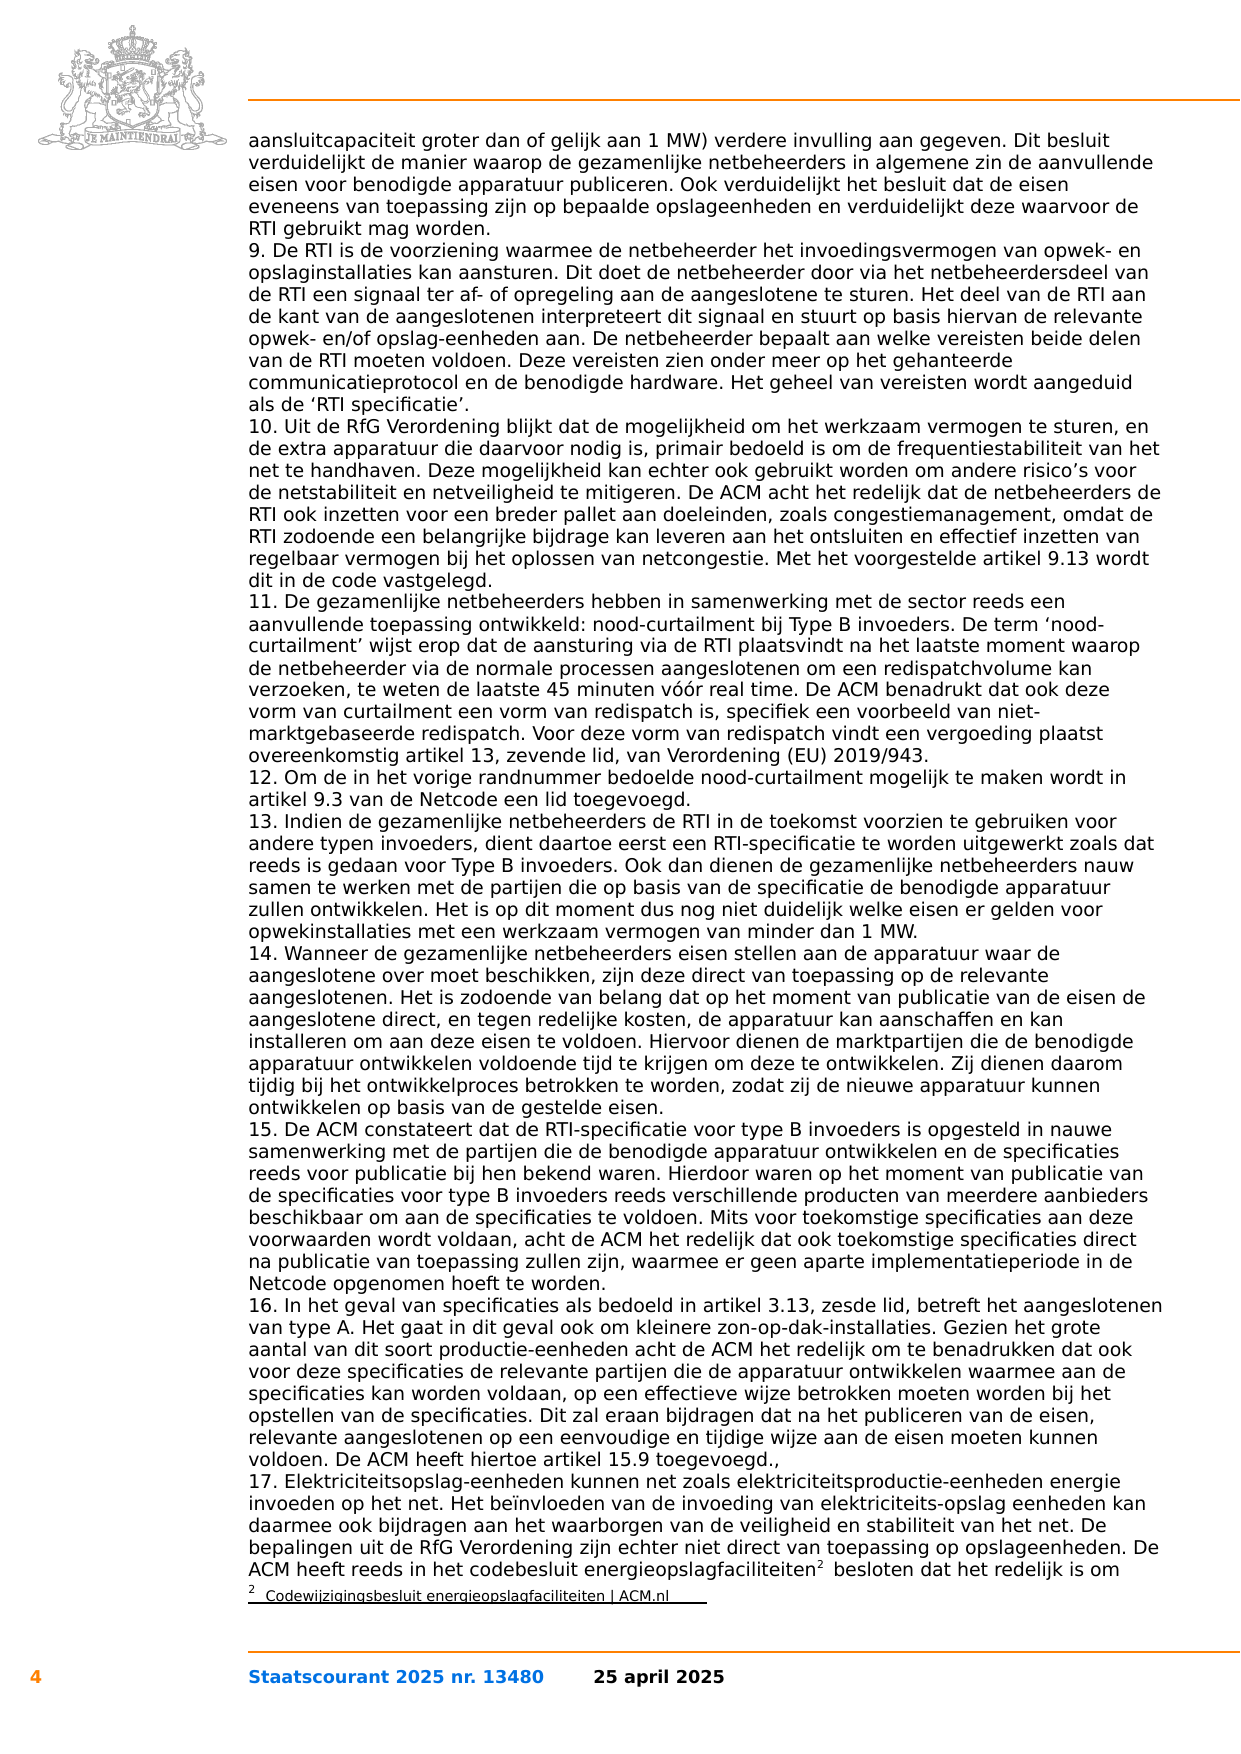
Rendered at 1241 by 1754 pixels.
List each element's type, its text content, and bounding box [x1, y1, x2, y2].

text 11. De gezamenlijke netbeheerders hebben in samenwerking met de sector reeds een aanvullende toepassing ontwikkeld: nood-curtailment bij Type B invoeders. De term ‘nood-curtailment’ wijst erop dat de aansturing via de RTI plaatsvindt na het laatste moment waarop de netbeheerder via de normale processen aangeslotenen om een redispatchvolume kan verzoeken, te weten de laatste 45 minuten vóór real time. De ACM benadrukt dat ook deze vorm van curtailment een vorm van redispatch is, specifiek een voorbeeld van niet-marktgebaseerde redispatch. Voor deze vorm van redispatch vindt een vergoeding plaatst overeenkomstig artikel 13, zevende lid, van Verordening (EU) 2019/943. [248, 591, 1163, 767]
text 14. Wanneer de gezamenlijke netbeheerders eisen stellen aan de apparatuur waar de aangeslotene over moet beschikken, zijn deze direct van toepassing op de relevante aangeslotenen. Het is zodoende van belang dat op het moment van publicatie van de eisen de aangeslotene direct, en tegen redelijke kosten, de apparatuur kan aanschaffen en kan installeren om aan deze eisen te voldoen. Hiervoor dienen de marktpartijen die de benodigde apparatuur ontwikkelen voldoende tijd te krijgen om deze te ontwikkelen. Zij dienen daarom tijdig bij het ontwikkelproces betrokken te worden, zodat zij de nieuwe apparatuur kunnen ontwikkelen op basis van de gestelde eisen. [248, 943, 1163, 1119]
text 12. Om de in het vorige randnummer bedoelde nood-curtailment mogelijk te maken wordt in artikel 9.3 van de Netcode een lid toegevoegd. [248, 767, 1163, 811]
text 17. Elektriciteitsopslag-eenheden kunnen net zoals elektriciteitsproductie-eenheden energie invoeden op het net. Het beïnvloeden van de invoeding van elektriciteits-opslag eenheden kan daarmee ook bijdragen aan het waarborgen van de veiligheid en stabiliteit van het net. De bepalingen uit de RfG Verordening zijn echter niet direct van toepassing op opslageenheden. De ACM heeft reeds in het codebesluit energieopslagfaciliteiten besloten dat het redelijk is om [248, 1471, 1163, 1581]
text 13. Indien de gezamenlijke netbeheerders de RTI in de toekomst voorzien te gebruiken voor andere typen invoeders, dient daartoe eerst een RTI-specificatie te worden uitgewerkt zoals dat reeds is gedaan voor Type B invoeders. Ook dan dienen de gezamenlijke netbeheerders nauw samen te werken met de partijen die op basis van de specificatie de benodigde apparatuur zullen ontwikkelen. Het is op dit moment dus nog niet duidelijk welke eisen er gelden voor opwekinstallaties met een werkzaam vermogen van minder dan 1 MW. [248, 811, 1163, 943]
text Codewijzigingsbesluit energieopslagfaciliteiten | ACM.nl [248, 1583, 1163, 1606]
text 16. In het geval van specificaties als bedoeld in artikel 3.13, zesde lid, betreft het aangeslotenen van type A. Het gaat in dit geval ook om kleinere zon-op-dak-installaties. Gezien het grote aantal van dit soort productie-eenheden acht de ACM het redelijk om te benadrukken dat ook voor deze specificaties de relevante partijen die de apparatuur ontwikkelen waarmee aan de specificaties kan worden voldaan, op een effectieve wijze betrokken moeten worden bij het opstellen van de specificaties. Dit zal eraan bijdragen dat na het publiceren van de eisen, relevante aangeslotenen op een eenvoudige en tijdige wijze aan de eisen moeten kunnen voldoen. De ACM heeft hiertoe artikel 15.9 toegevoegd., [248, 1295, 1163, 1471]
picture [38, 25, 227, 150]
text 10. Uit de RfG Verordening blijkt dat de mogelijkheid om het werkzaam vermogen te sturen, en de extra apparatuur die daarvoor nodig is, primair bedoeld is om de frequentiestabiliteit van het net te handhaven. Deze mogelijkheid kan echter ook gebruikt worden om andere risico’s voor de netstabiliteit en netveiligheid te mitigeren. De ACM acht het redelijk dat de netbeheerders de RTI ook inzetten voor een breder pallet aan doeleinden, zoals congestiemanagement, omdat de RTI zodoende een belangrijke bijdrage kan leveren aan het ontsluiten en effectief inzetten van regelbaar vermogen bij het oplossen van netcongestie. Met het voorgestelde artikel 9.13 wordt dit in de code vastgelegd. [248, 416, 1163, 591]
text 9. De RTI is de voorziening waarmee de netbeheerder het invoedingsvermogen van opwek- en opslaginstallaties kan aansturen. Dit doet de netbeheerder door via het netbeheerdersdeel van de RTI een signaal ter af- of opregeling aan de aangeslotene te sturen. Het deel van de RTI aan de kant van de aangeslotenen interpreteert dit signaal en stuurt op basis hiervan de relevante opwek- en/of opslag-eenheden aan. De netbeheerder bepaalt aan welke vereisten beide delen van de RTI moeten voldoen. Deze vereisten zien onder meer op het gehanteerde communicatieprotocol en de benodigde hardware. Het geheel van vereisten wordt aangeduid als de ‘RTI specificatie’. [248, 240, 1163, 416]
text 15. De ACM constateert dat de RTI-specificatie voor type B invoeders is opgesteld in nauwe samenwerking met de partijen die de benodigde apparatuur ontwikkelen en de specificaties reeds voor publicatie bij hen bekend waren. Hierdoor waren op het moment van publicatie van de specificaties voor type B invoeders reeds verschillende producten van meerdere aanbieders beschikbaar om aan de specificaties te voldoen. Mits voor toekomstige specificaties aan deze voorwaarden wordt voldaan, acht de ACM het redelijk dat ook toekomstige specificaties direct na publicatie van toepassing zullen zijn, waarmee er geen aparte implementatieperiode in de Netcode opgenomen hoeft te worden. [248, 1119, 1163, 1295]
text aansluitcapaciteit groter dan of gelijk aan 1 MW) verdere invulling aan gegeven. Dit besluit verduidelijkt de manier waarop de gezamenlijke netbeheerders in algemene zin de aanvullende eisen voor benodigde apparatuur publiceren. Ook verduidelijkt het besluit dat de eisen eveneens van toepassing zijn op bepaalde opslageenheden en verduidelijkt deze waarvoor de RTI gebruikt mag worden. [248, 130, 1163, 240]
